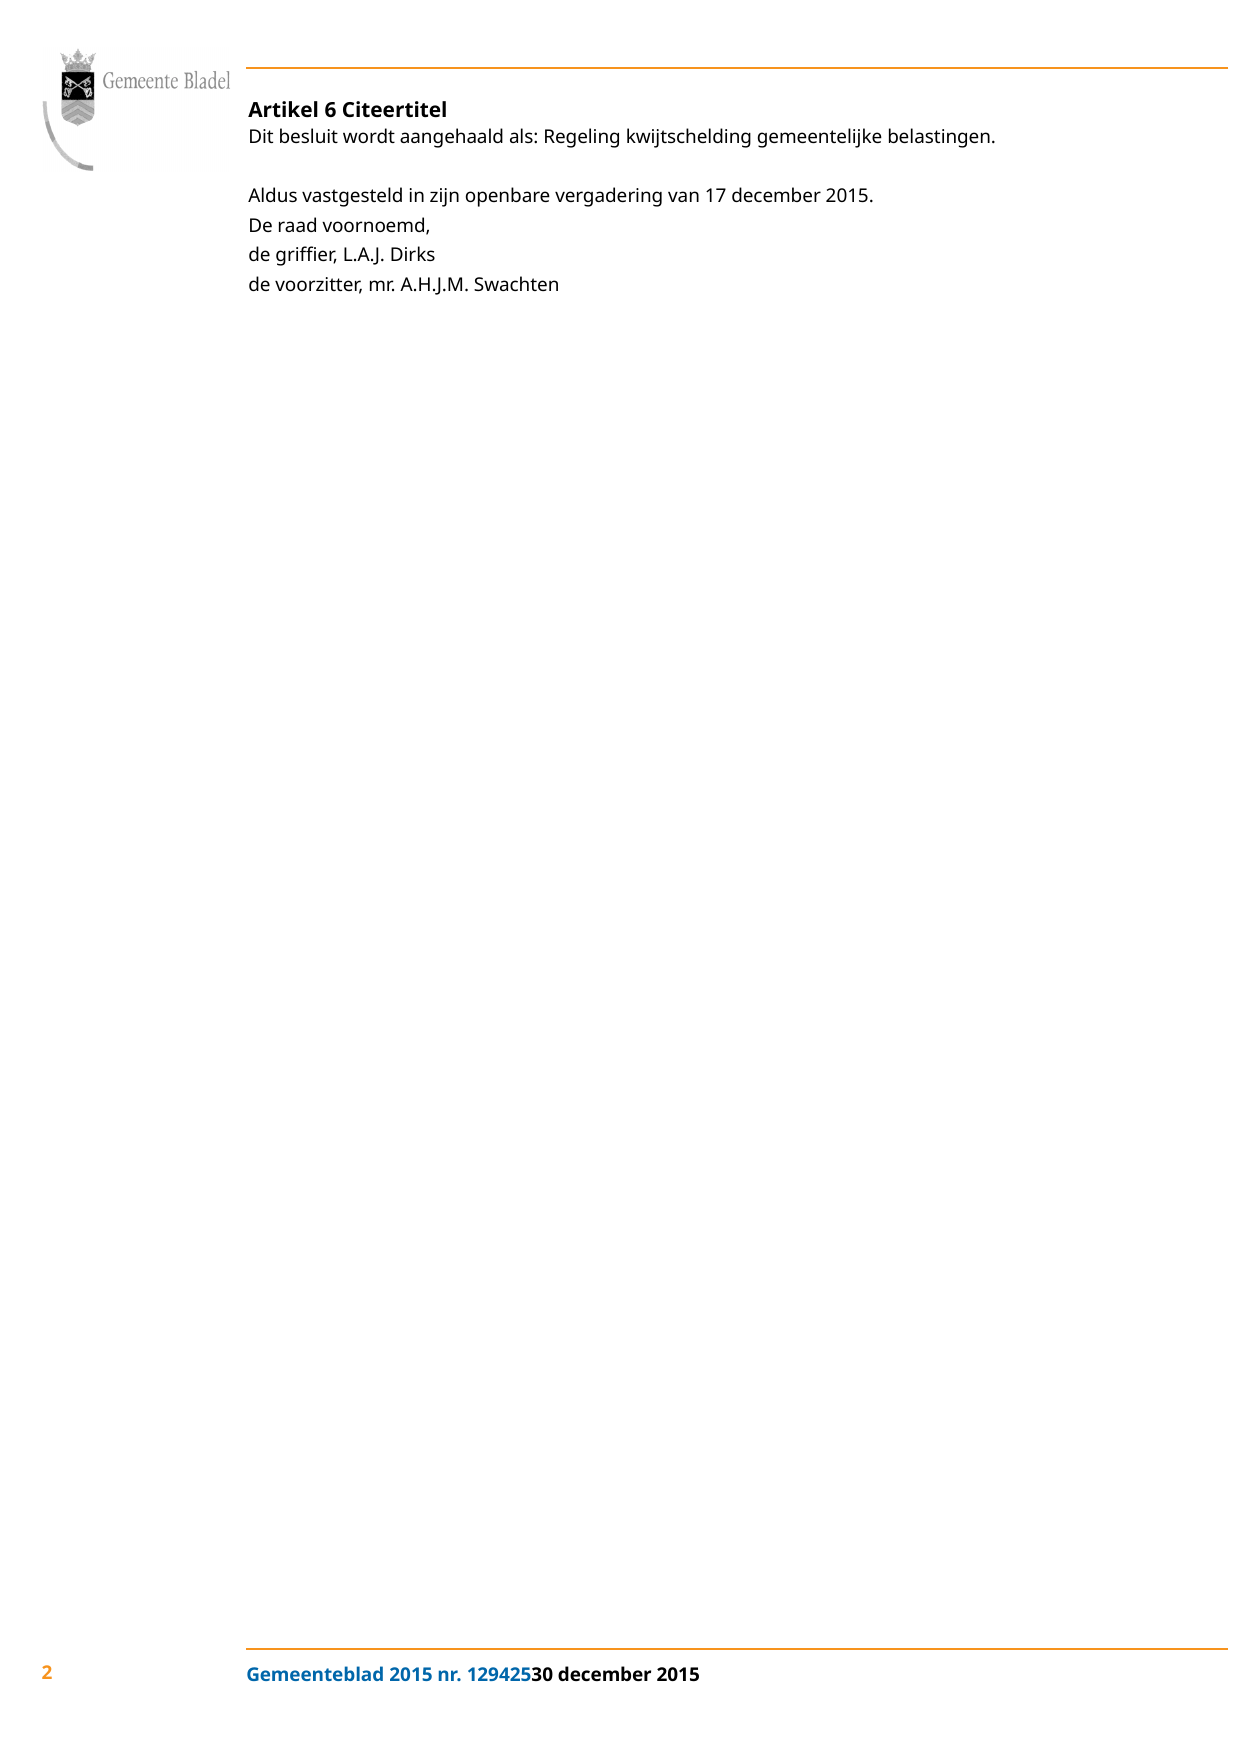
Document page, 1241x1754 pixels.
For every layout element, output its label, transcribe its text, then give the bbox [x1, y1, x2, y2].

text de griffier, L.A.J. Dirks [248, 242, 1152, 267]
text Aldus vastgesteld in zijn openbare vergadering van 17 december 2015. [248, 182, 1152, 208]
text Dit besluit wordt aangehaald als: Regeling kwijtschelding gemeentelijke belastingen. [248, 123, 1152, 149]
text Artikel 6 Citeertitel [248, 95, 1152, 123]
text De raad voornoemd, [248, 212, 1152, 238]
text de voorzitter, mr. A.H.J.M. Swachten [248, 271, 1152, 297]
picture [41, 47, 231, 172]
